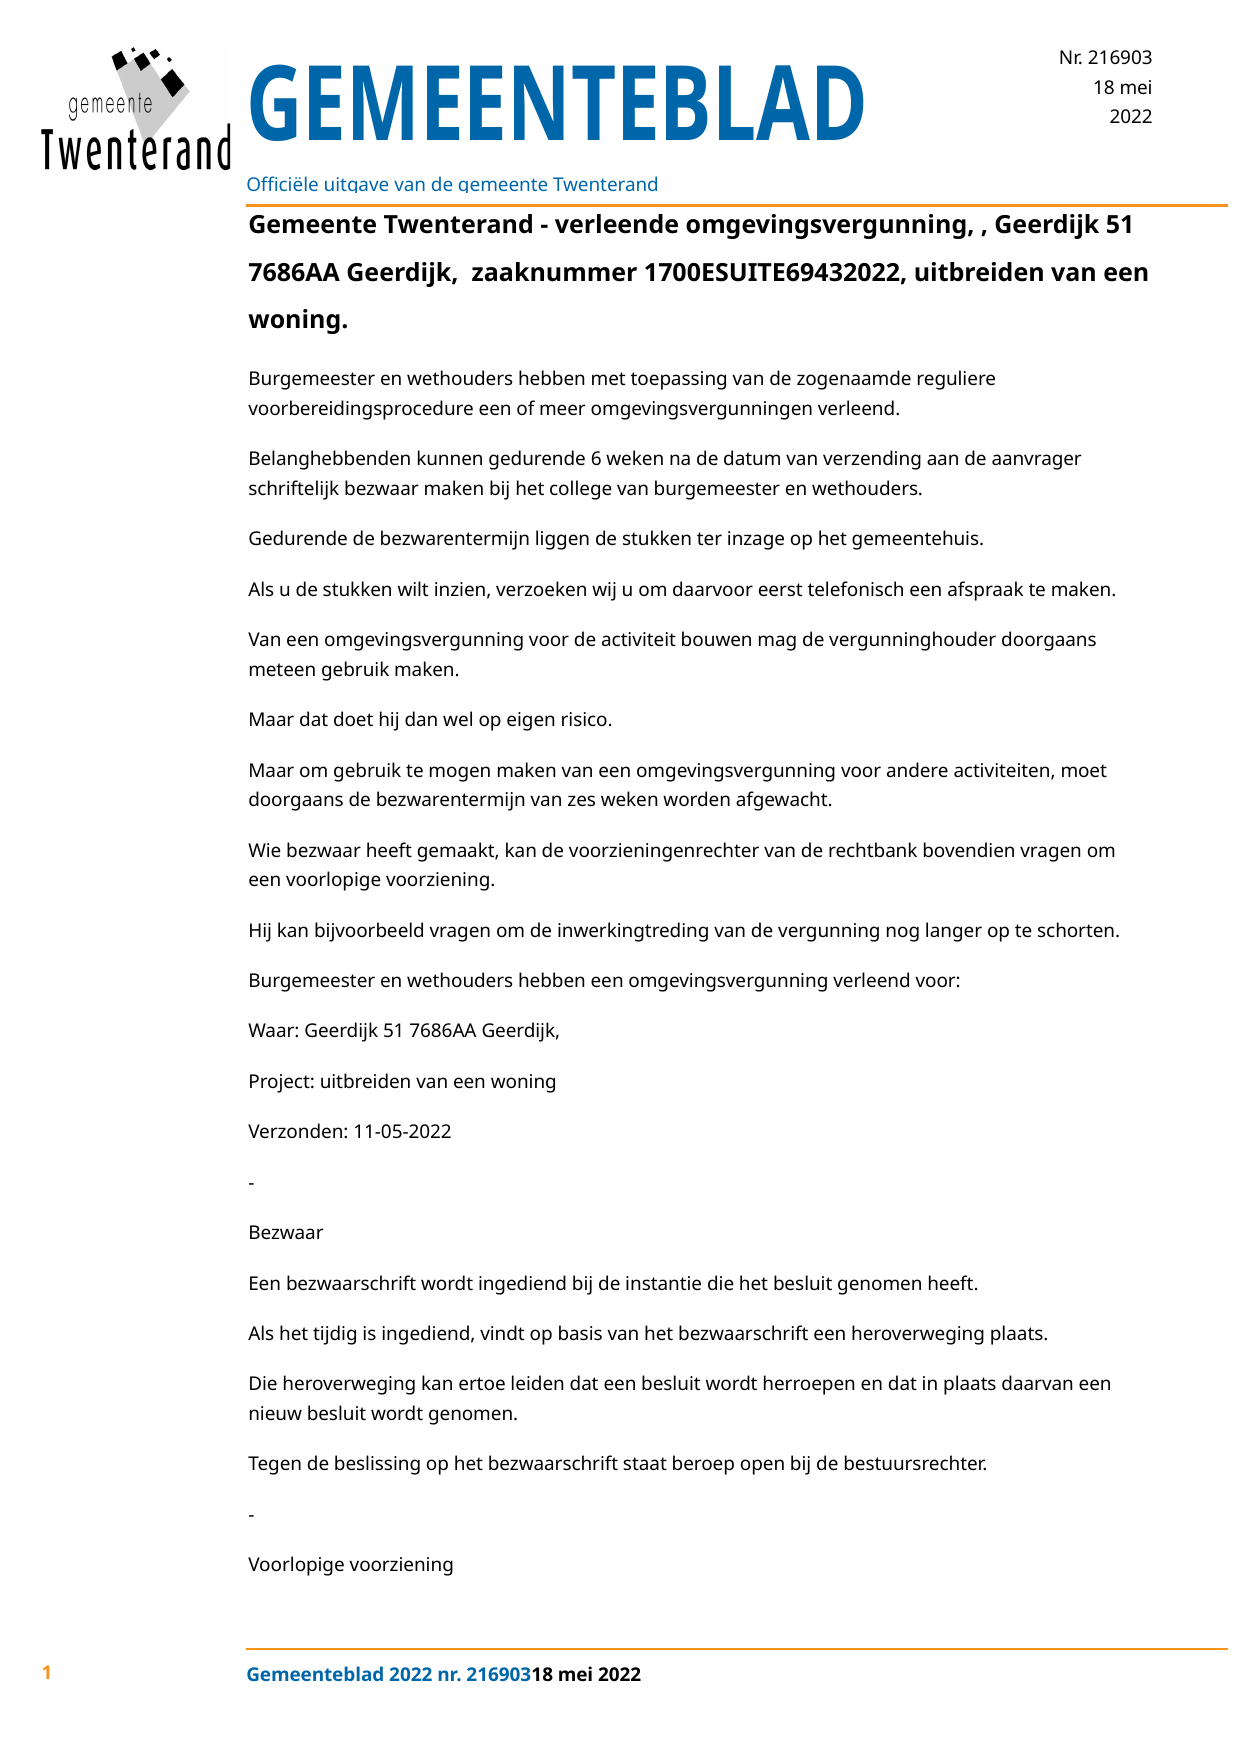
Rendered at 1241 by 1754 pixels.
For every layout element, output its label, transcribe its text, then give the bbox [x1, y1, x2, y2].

text Maar om gebruik te mogen maken van een omgevingsvergunning voor andere activiteiten, moet doorgaans de bezwarentermijn van zes weken worden afgewacht. [248, 757, 1152, 812]
text Als het tijdig is ingediend, vindt op basis van het bezwaarschrift een heroverweging plaats. [248, 1320, 1152, 1346]
text Bezwaar [248, 1219, 1152, 1245]
text Hij kan bijvoorbeeld vragen om de inwerkingtreding van de vergunning nog langer op te schorten. [248, 917, 1152, 942]
text Belanghebbenden kunnen gedurende 6 weken na de datum van verzending aan de aanvrager schriftelijk bezwaar maken bij het college van burgemeester en wethouders. [248, 446, 1152, 501]
text Die heroverweging kan ertoe leiden dat een besluit wordt herroepen en dat in plaats daarvan een nieuw besluit wordt genomen. [248, 1371, 1152, 1426]
text Van een omgevingsvergunning voor de activiteit bouwen mag de vergunninghouder doorgaans meteen gebruik maken. [248, 626, 1152, 682]
text Gedurende de bezwarentermijn liggen de stukken ter inzage op het gemeentehuis. [248, 526, 1152, 551]
text Verzonden: 11-05-2022 [248, 1118, 1152, 1144]
text Voorlopige voorziening [248, 1551, 1152, 1577]
text Tegen de beslissing op het bezwaarschrift staat beroep open bij de bestuursrechter. [248, 1451, 1152, 1476]
text Burgemeester en wethouders hebben een omgevingsvergunning verleend voor: [248, 967, 1152, 993]
text - [248, 1501, 1152, 1527]
text Project: uitbreiden van een woning [248, 1068, 1152, 1094]
text - [248, 1169, 1152, 1194]
text Burgemeester en wethouders hebben met toepassing van de zogenaamde reguliere voorbereidingsprocedure een of meer omgevingsvergunningen verleend. [248, 366, 1152, 421]
text Als u de stukken wilt inzien, verzoeken wij u om daarvoor eerst telefonisch een afspraak te maken. [248, 576, 1152, 602]
text Gemeente Twenterand - verleende omgevingsvergunning, , Geerdijk 51 7686AA Geerdijk, zaaknummer 1700ESUITE69432022, uitbreiden van een woning. [248, 207, 1152, 336]
text Maar dat doet hij dan wel op eigen risico. [248, 706, 1152, 732]
picture [41, 47, 231, 172]
text Een bezwaarschrift wordt ingediend bij de instantie die het besluit genomen heeft. [248, 1270, 1152, 1295]
text Waar: Geerdijk 51 7686AA Geerdijk, [248, 1018, 1152, 1043]
text Wie bezwaar heeft gemaakt, kan de voorzieningenrechter van de rechtbank bovendien vragen om een voorlopige voorziening. [248, 837, 1152, 892]
